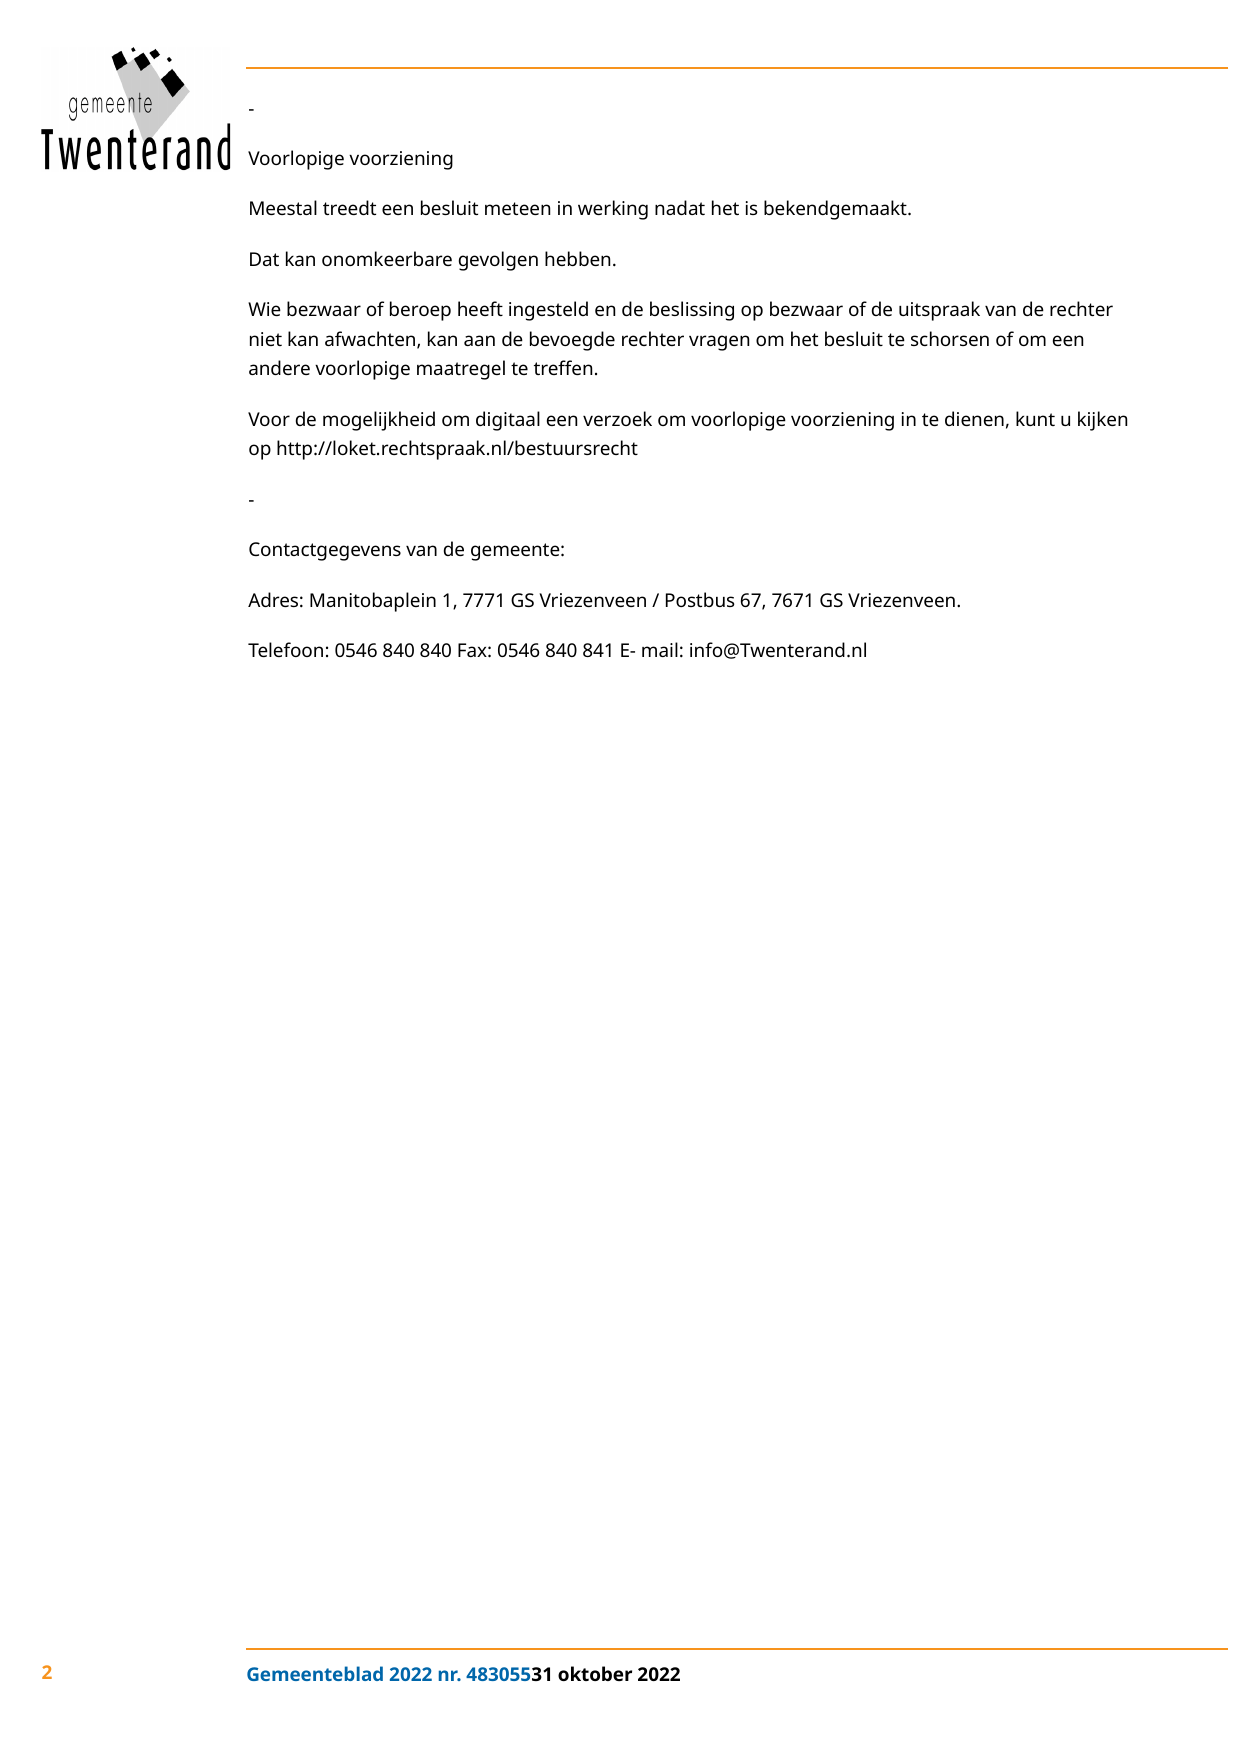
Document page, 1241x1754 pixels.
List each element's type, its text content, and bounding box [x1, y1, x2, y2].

text - [248, 486, 1152, 512]
text - [248, 95, 1152, 121]
text Wie bezwaar of beroep heeft ingesteld en de beslissing op bezwaar of de uitspraak van de rechter niet kan afwachten, kan aan de bevoegde rechter vragen om het besluit te schorsen of om een andere voorlopige maatregel te treffen. [248, 296, 1152, 381]
text Meestal treedt een besluit meteen in werking nadat het is bekendgemaakt. [248, 196, 1152, 221]
picture [41, 47, 231, 172]
text Voor de mogelijkheid om digitaal een verzoek om voorlopige voorziening in te dienen, kunt u kijken op http://loket.rechtspraak.nl/bestuursrecht [248, 406, 1152, 461]
text Dat kan onomkeerbare gevolgen hebben. [248, 246, 1152, 272]
text Contactgegevens van de gemeente: [248, 536, 1152, 562]
text Voorlopige voorziening [248, 145, 1152, 171]
text Adres: Manitobaplein 1, 7771 GS Vriezenveen / Postbus 67, 7671 GS Vriezenveen. [248, 587, 1152, 613]
text Telefoon: 0546 840 840 Fax: 0546 840 841 E- mail: info@Twenterand.nl [248, 637, 1152, 663]
